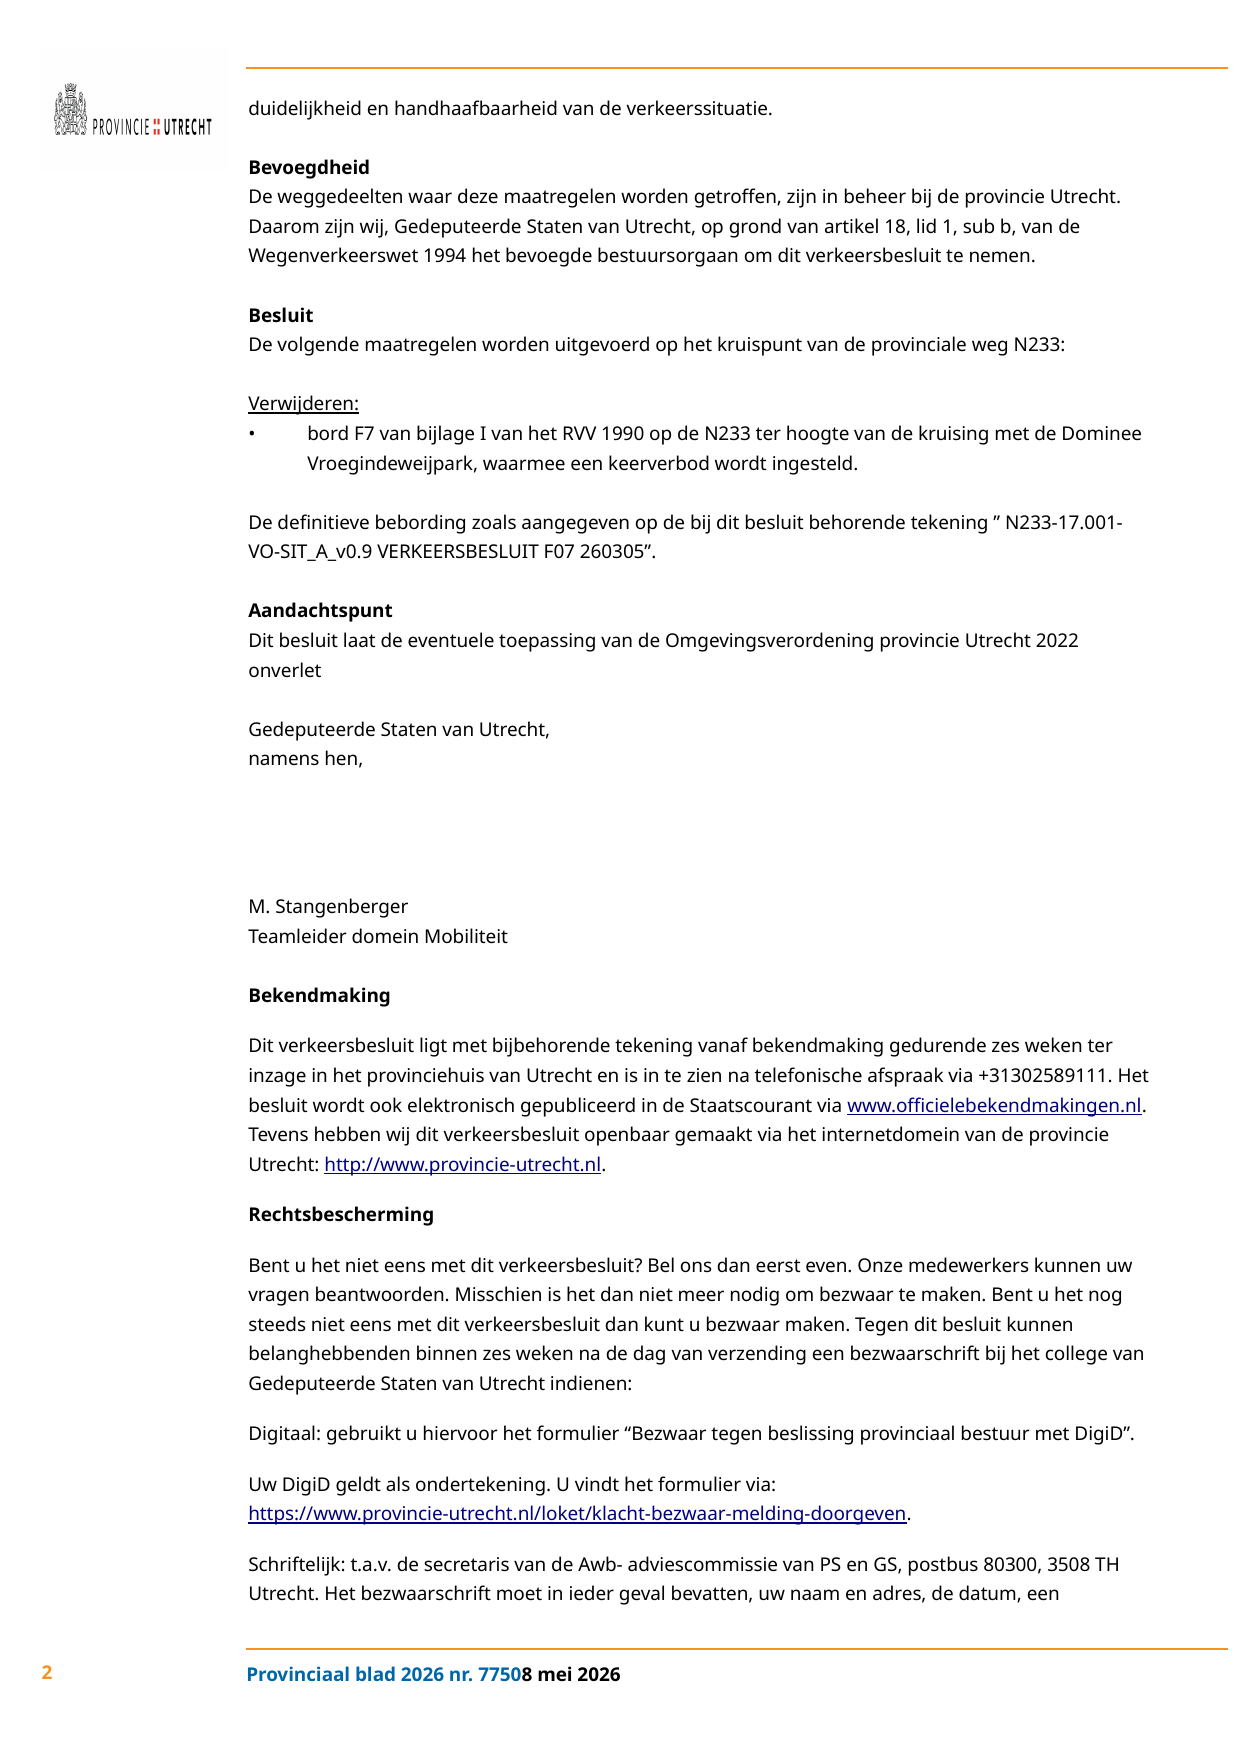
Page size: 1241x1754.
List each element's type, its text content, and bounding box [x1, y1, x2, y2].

text Teamleider domein Mobiliteit [248, 923, 1152, 949]
text Besluit [248, 302, 1152, 328]
text Dit besluit laat de eventuele toepassing van de Omgevingsverordening provincie Utrecht 2022 onverlet [248, 627, 1152, 683]
text De definitieve bebording zoals aangegeven op de bij dit besluit behorende tekening ” N233-17.001-VO-SIT_A_v0.9 VERKEERSBESLUIT F07 260305”. [248, 509, 1152, 564]
text Dit verkeersbesluit ligt met bijbehorende tekening vanaf bekendmaking gedurende zes weken ter inzage in het provinciehuis van Utrecht en is in te zien na telefonische afspraak via +31302589111. Het besluit wordt ook elektronisch gepubliceerd in de Staatscourant via www.officielebekendmakingen.nl. Tevens hebben wij dit verkeersbesluit openbaar gemaakt via het internetdomein van de provincie Utrecht: http://www.provincie-utrecht.nl. [248, 1033, 1152, 1177]
picture [41, 47, 231, 172]
text De volgende maatregelen worden uitgevoerd op het kruispunt van de provinciale weg N233: [248, 331, 1152, 357]
text Schriftelijk: t.a.v. de secretaris van de Awb- adviescommissie van PS en GS, postbus 80300, 3508 TH Utrecht. Het bezwaarschrift moet in ieder geval bevatten, uw naam en adres, de datum, een [248, 1551, 1152, 1606]
text duidelijkheid en handhaafbaarheid van de verkeerssituatie. [248, 95, 1152, 121]
text namens hen, [248, 746, 1152, 771]
list bord F7 van bijlage I van het RVV 1990 op de N233 ter hoogte van de kruising met de Dominee Vroegindeweijpark, waarmee een keerverbod wordt ingesteld. [248, 420, 1152, 476]
text Bevoegdheid [248, 154, 1152, 180]
text Rechtsbescherming [248, 1201, 1152, 1227]
text Verwijderen: [248, 391, 1152, 416]
text Bekendmaking [248, 982, 1152, 1008]
text Aandachtspunt [248, 598, 1152, 623]
text M. Stangenberger [248, 893, 1152, 919]
text Uw DigiD geldt als ondertekening. U vindt het formulier via: https://www.provincie-utrecht.nl/loket/klacht-bezwaar-melding-doorgeven. [248, 1471, 1152, 1526]
text Digitaal: gebruikt u hiervoor het formulier “Bezwaar tegen beslissing provinciaal bestuur met DigiD”. [248, 1421, 1152, 1446]
text Bent u het niet eens met dit verkeersbesluit? Bel ons dan eerst even. Onze medewerkers kunnen uw vragen beantwoorden. Misschien is het dan niet meer nodig om bezwaar te maken. Bent u het nog steeds niet eens met dit verkeersbesluit dan kunt u bezwaar maken. Tegen dit besluit kunnen belanghebbenden binnen zes weken na de dag van verzending een bezwaarschrift bij het college van Gedeputeerde Staten van Utrecht indienen: [248, 1252, 1152, 1396]
text De weggedeelten waar deze maatregelen worden getroffen, zijn in beheer bij de provincie Utrecht. Daarom zijn wij, Gedeputeerde Staten van Utrecht, op grond van artikel 18, lid 1, sub b, van de Wegenverkeerswet 1994 het bevoegde bestuursorgaan om dit verkeersbesluit te nemen. [248, 183, 1152, 268]
text Gedeputeerde Staten van Utrecht, [248, 716, 1152, 742]
